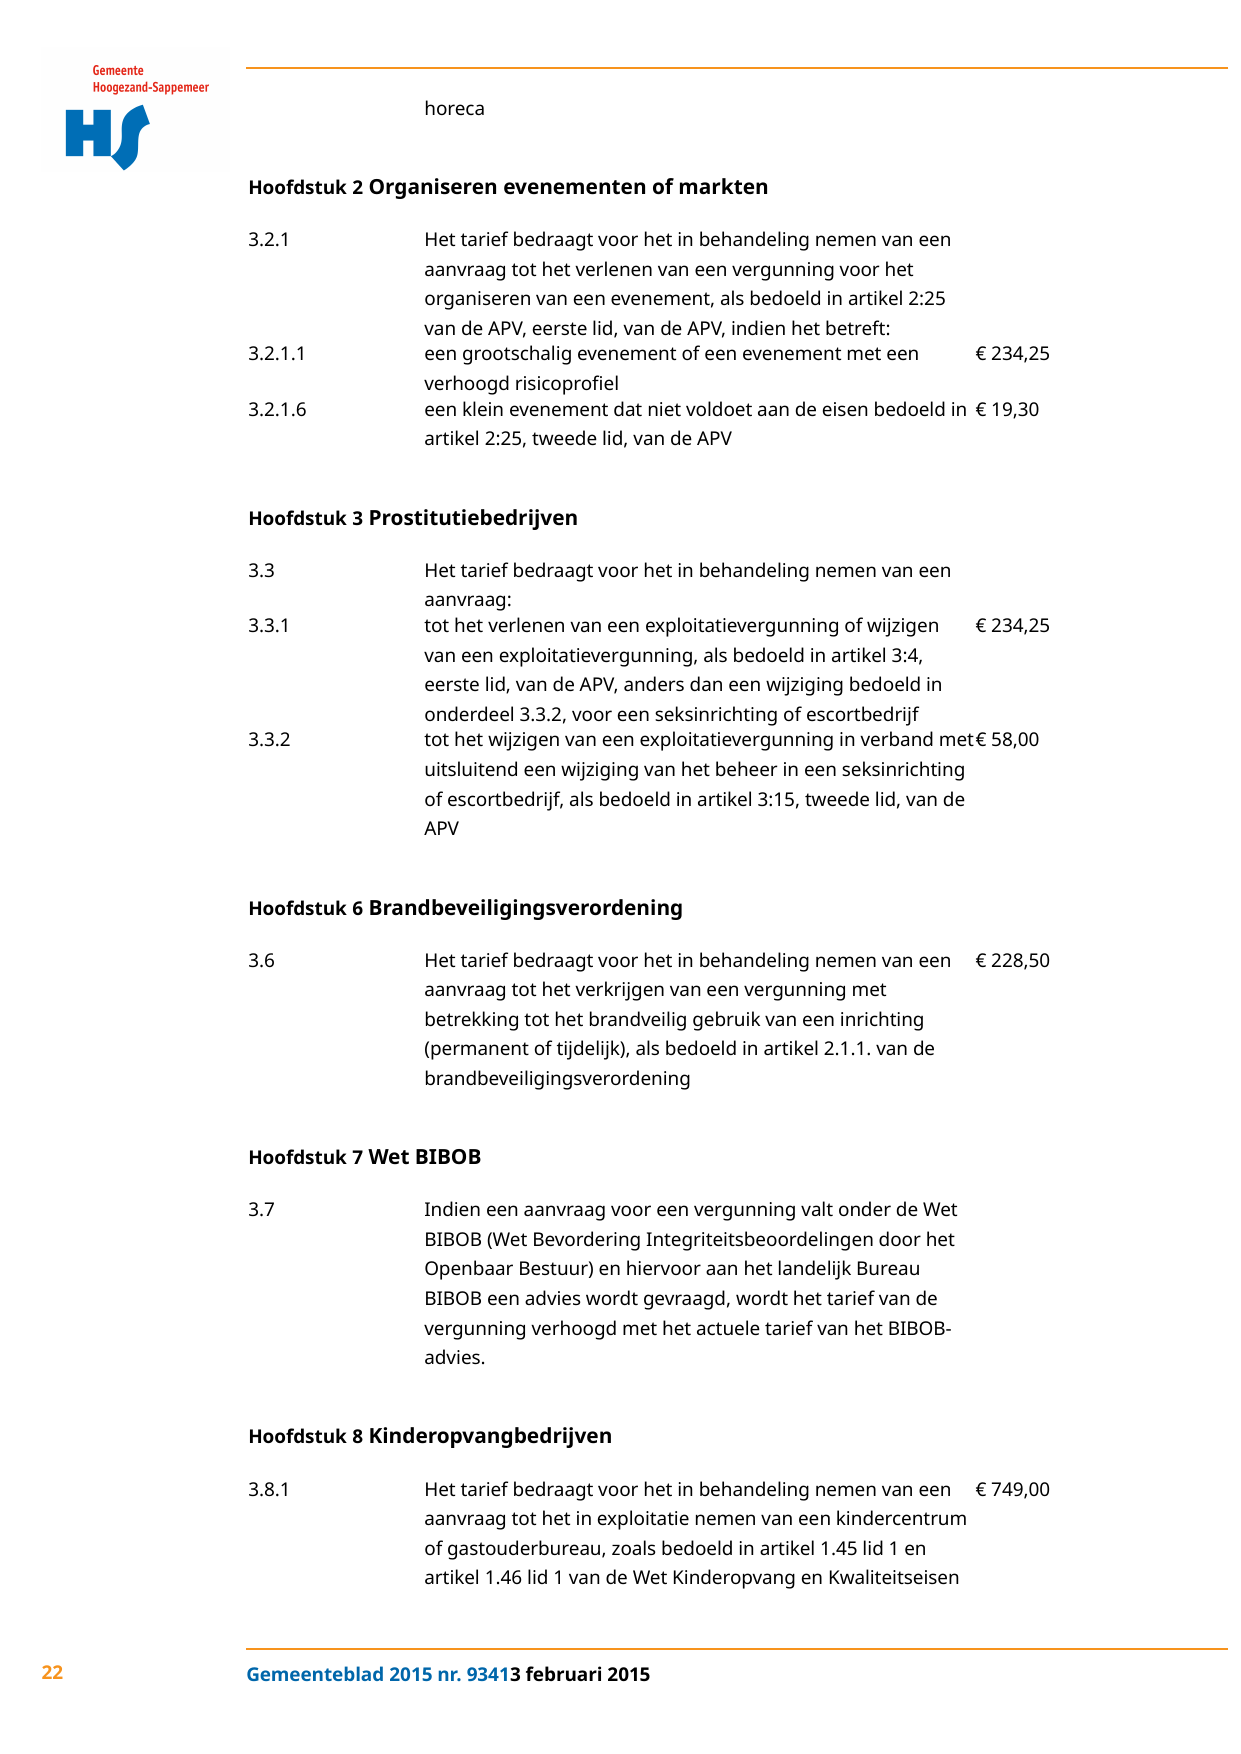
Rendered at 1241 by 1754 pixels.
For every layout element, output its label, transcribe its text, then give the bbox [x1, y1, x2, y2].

table_cell 3.2.1.1 [248, 341, 424, 396]
table_cell een klein evenement dat niet voldoet aan de eisen bedoeld in artikel 2:25, tweede lid, van de APV [424, 396, 975, 451]
table_header [975, 1196, 1152, 1370]
text Hoofdstuk 2 Organiseren evenementen of markten [248, 172, 1152, 200]
table_cell € 19,30 [975, 396, 1152, 451]
table_header 3.2.1 [248, 226, 424, 341]
table_cell 3.3.1 [248, 612, 424, 727]
table_header Het tarief bedraagt voor het in behandeling nemen van een aanvraag tot het verkrijgen van een vergunning met betrekking tot het brandveilig gebruik van een inrichting (permanent of tijdelijk), als bedoeld in artikel 2.1.1. van de brandbeveiligingsverordening [424, 947, 975, 1091]
table_cell [248, 95, 424, 121]
table_header [975, 557, 1152, 612]
table_cell tot het verlenen van een exploitatievergunning of wijzigen van een exploitatievergunning, als bedoeld in artikel 3:4, eerste lid, van de APV, anders dan een wijziging bedoeld in onderdeel 3.3.2, voor een seksinrichting of escortbedrijf [424, 612, 975, 727]
table_cell 3.2.1.6 [248, 396, 424, 451]
table_cell horeca [424, 95, 975, 121]
table_header 3.8.1 [248, 1476, 424, 1590]
picture [41, 47, 231, 172]
table_header 3.7 [248, 1196, 424, 1370]
table_header 3.3 [248, 557, 424, 612]
table_header [975, 226, 1152, 341]
table_cell een grootschalig evenement of een evenement met een verhoogd risicoprofiel [424, 341, 975, 396]
table_cell tot het wijzigen van een exploitatievergunning in verband met uitsluitend een wijziging van het beheer in een seksinrichting of escortbedrijf, als bedoeld in artikel 3:15, tweede lid, van de APV [424, 727, 975, 841]
table_cell 3.3.2 [248, 727, 424, 841]
text Hoofdstuk 6 Brandbeveiligingsverordening [248, 893, 1152, 921]
text Hoofdstuk 8 Kinderopvangbedrijven [248, 1422, 1152, 1450]
table_cell € 58,00 [975, 727, 1152, 841]
text Hoofdstuk 3 Prostitutiebedrijven [248, 503, 1152, 531]
table_header Het tarief bedraagt voor het in behandeling nemen van een aanvraag tot het in exploitatie nemen van een kindercentrum of gastouderbureau, zoals bedoeld in artikel 1.45 lid 1 en artikel 1.46 lid 1 van de Wet Kinderopvang en Kwaliteitseisen [424, 1476, 975, 1590]
table_header € 228,50 [975, 947, 1152, 1091]
table_cell [975, 95, 1152, 121]
text Hoofdstuk 7 Wet BIBOB [248, 1142, 1152, 1171]
table_header 3.6 [248, 947, 424, 1091]
table_header Het tarief bedraagt voor het in behandeling nemen van een aanvraag: [424, 557, 975, 612]
table_cell € 234,25 [975, 341, 1152, 396]
table_cell € 234,25 [975, 612, 1152, 727]
table_header Het tarief bedraagt voor het in behandeling nemen van een aanvraag tot het verlenen van een vergunning voor het organiseren van een evenement, als bedoeld in artikel 2:25 van de APV, eerste lid, van de APV, indien het betreft: [424, 226, 975, 341]
table_header Indien een aanvraag voor een vergunning valt onder de Wet BIBOB (Wet Bevordering Integriteitsbeoordelingen door het Openbaar Bestuur) en hiervoor aan het landelijk Bureau BIBOB een advies wordt gevraagd, wordt het tarief van de vergunning verhoogd met het actuele tarief van het BIBOB-advies. [424, 1196, 975, 1370]
table_header € 749,00 [975, 1476, 1152, 1590]
